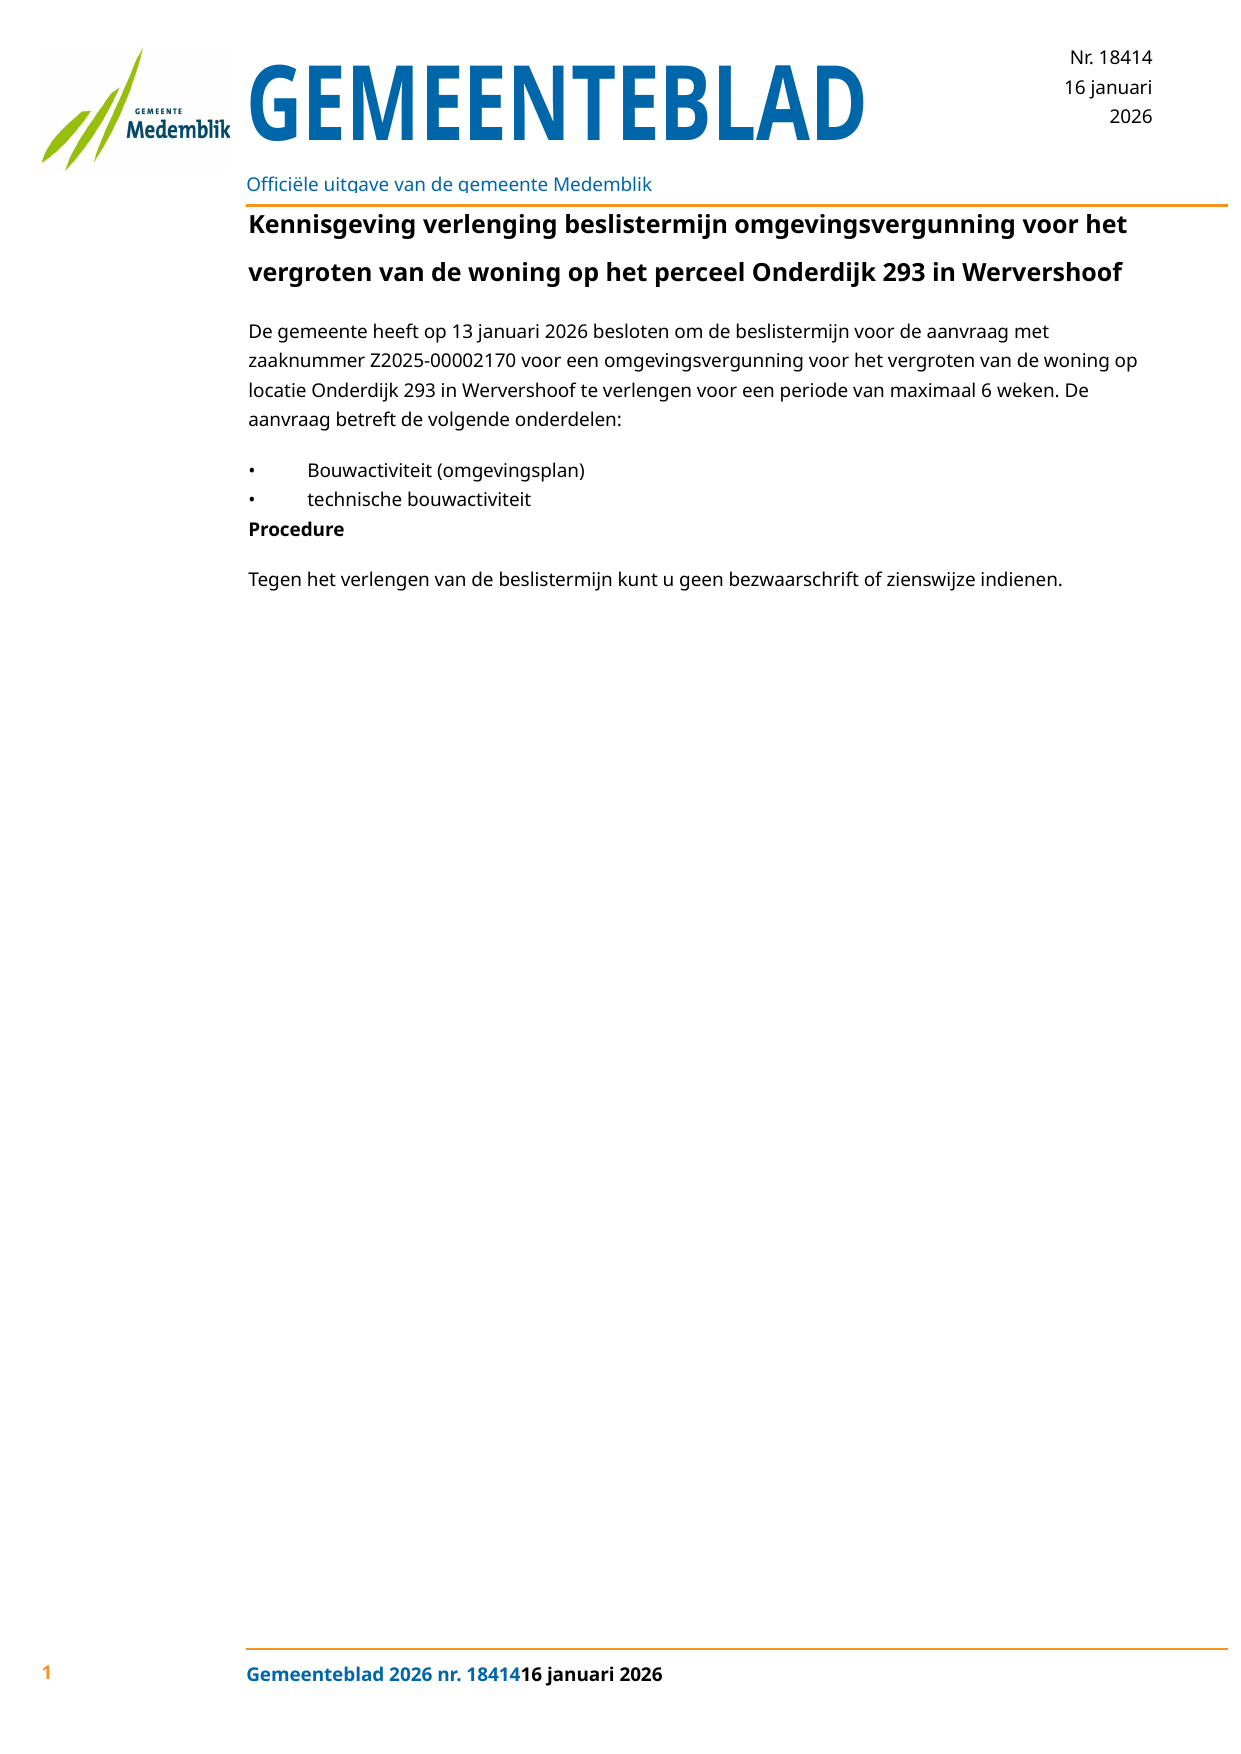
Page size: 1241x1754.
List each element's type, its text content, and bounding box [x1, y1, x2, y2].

list Bouwactiviteit (omgevingsplan) [248, 457, 1152, 483]
text Tegen het verlengen van de beslistermijn kunt u geen bezwaarschrift of zienswijze indienen. [248, 567, 1152, 592]
text De gemeente heeft op 13 januari 2026 besloten om de beslistermijn voor de aanvraag met zaaknummer Z2025-00002170 voor een omgevingsvergunning voor het vergroten van de woning op locatie Onderdijk 293 in Wervershoof te verlengen voor een periode van maximaal 6 weken. De aanvraag betreft de volgende onderdelen: [248, 318, 1152, 432]
list technische bouwactiviteit [248, 487, 1152, 512]
picture [41, 47, 231, 172]
text Procedure [248, 516, 1152, 542]
text Kennisgeving verlenging beslistermijn omgevingsvergunning voor het vergroten van de woning op het perceel Onderdijk 293 in Wervershoof [248, 207, 1152, 288]
